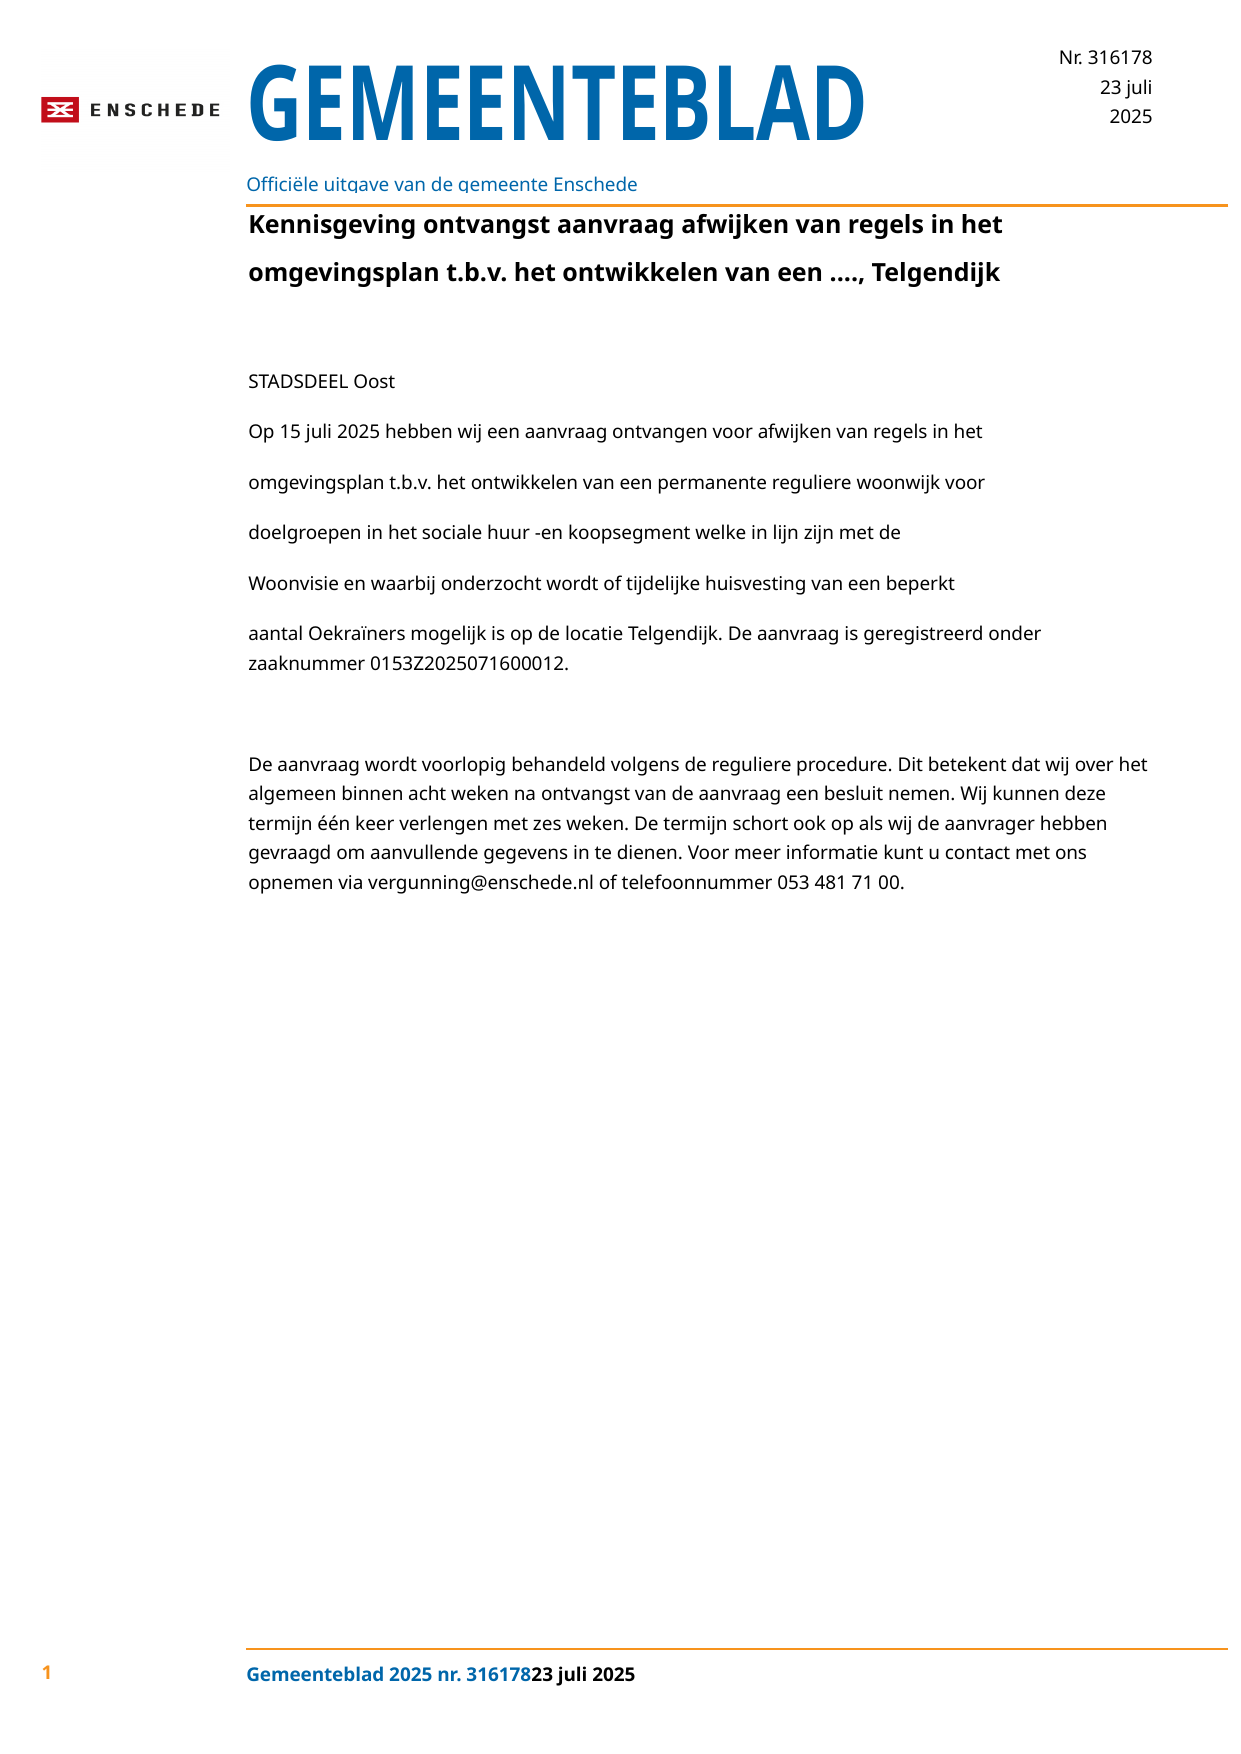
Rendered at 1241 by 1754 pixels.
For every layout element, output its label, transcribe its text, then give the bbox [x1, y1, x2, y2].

text doelgroepen in het sociale huur -en koopsegment welke in lijn zijn met de [248, 519, 1152, 545]
text Woonvisie en waarbij onderzocht wordt of tijdelijke huisvesting van een beperkt [248, 570, 1152, 596]
picture [41, 47, 231, 172]
text Op 15 juli 2025 hebben wij een aanvraag ontvangen voor afwijken van regels in het [248, 419, 1152, 444]
text omgevingsplan t.b.v. het ontwikkelen van een permanente reguliere woonwijk voor [248, 469, 1152, 495]
text aantal Oekraïners mogelijk is op de locatie Telgendijk. De aanvraag is geregistreerd onder zaaknummer 0153Z2025071600012. [248, 620, 1152, 676]
text De aanvraag wordt voorlopig behandeld volgens de reguliere procedure. Dit betekent dat wij over het algemeen binnen acht weken na ontvangst van de aanvraag een besluit nemen. Wij kunnen deze termijn één keer verlengen met zes weken. De termijn schort ook op als wij de aanvrager hebben gevraagd om aanvullende gegevens in te dienen. Voor meer informatie kunt u contact met ons opnemen via vergunning@enschede.nl of telefoonnummer 053 481 71 00. [248, 751, 1152, 895]
text STADSDEEL Oost [248, 368, 1152, 394]
text Kennisgeving ontvangst aanvraag afwijken van regels in het omgevingsplan t.b.v. het ontwikkelen van een ...., Telgendijk [248, 207, 1152, 288]
